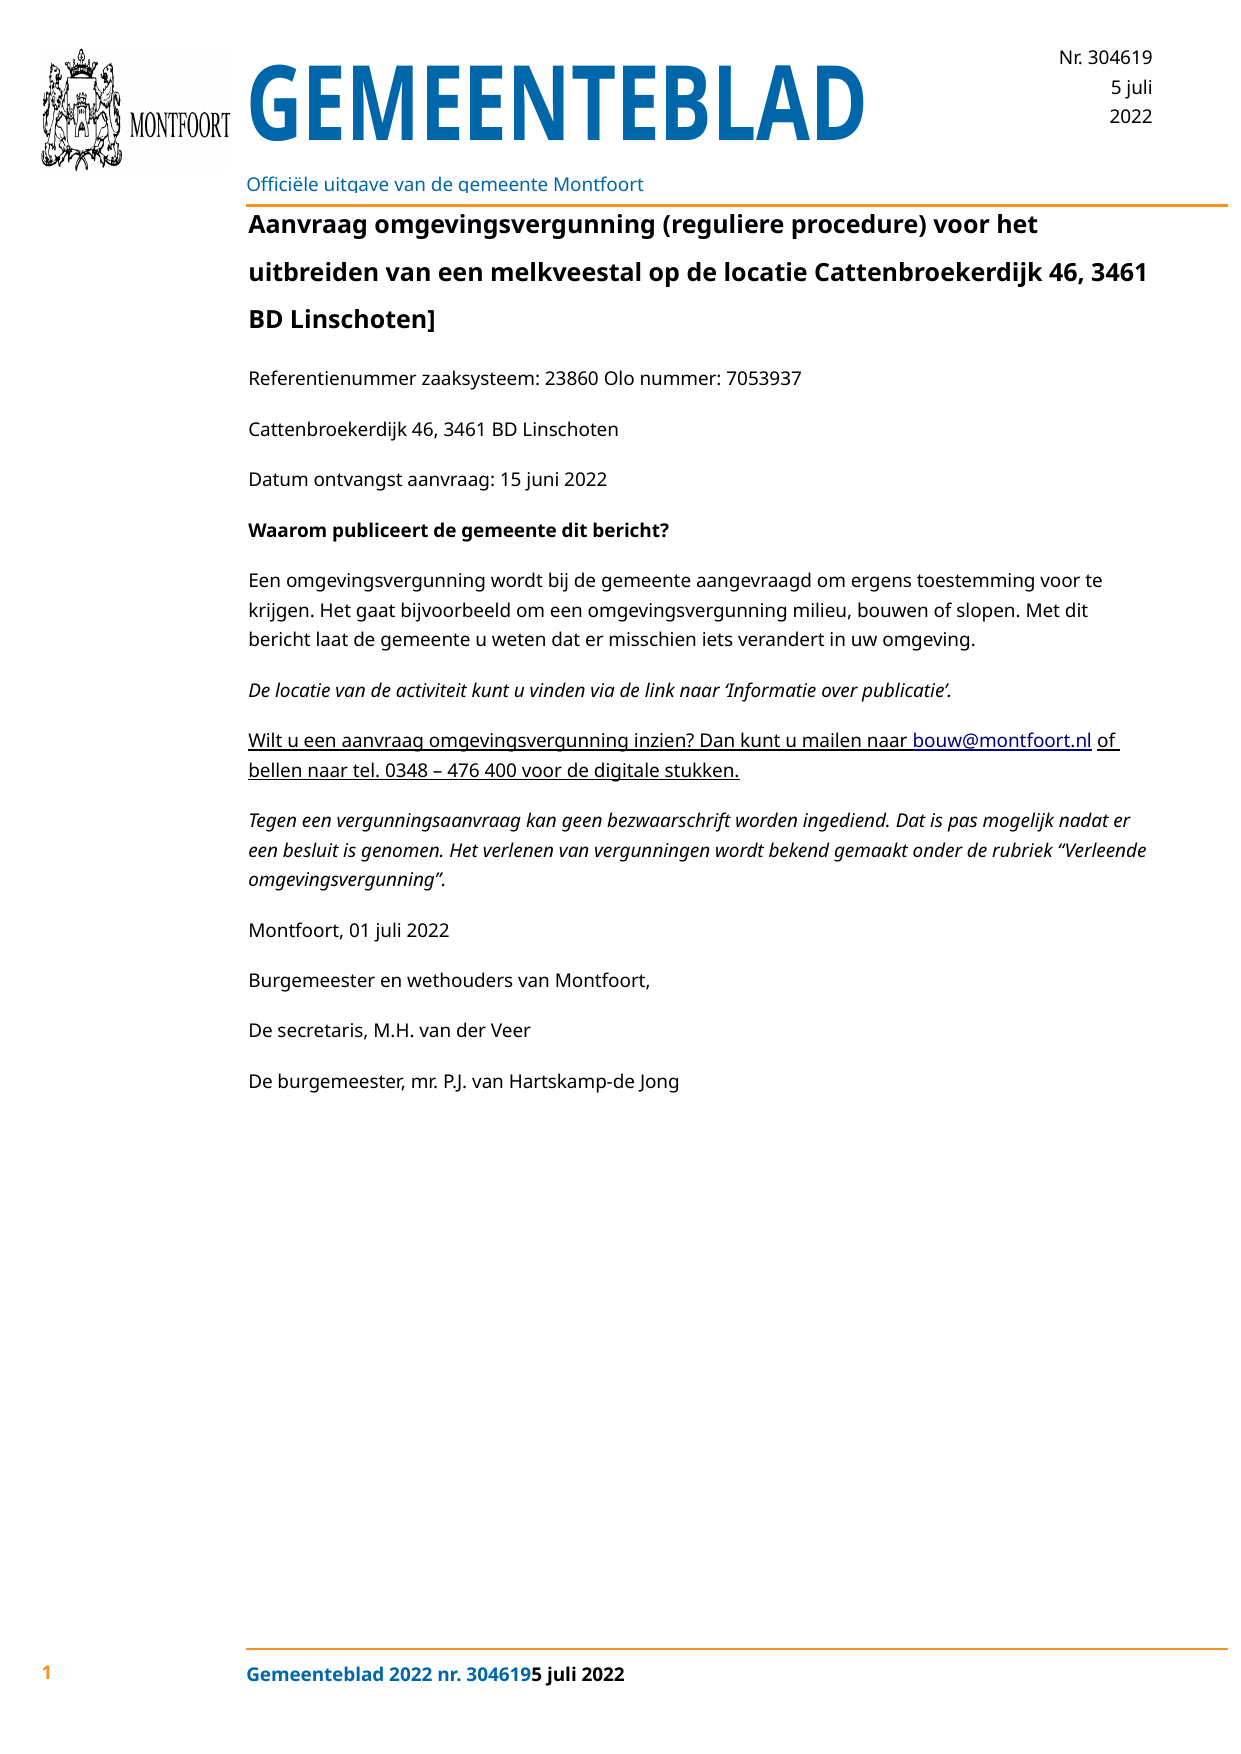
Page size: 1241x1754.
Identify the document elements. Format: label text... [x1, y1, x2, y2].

text Een omgevingsvergunning wordt bij de gemeente aangevraagd om ergens toestemming voor te krijgen. Het gaat bijvoorbeeld om een omgevingsvergunning milieu, bouwen of slopen. Met dit bericht laat de gemeente u weten dat er misschien iets verandert in uw omgeving. [248, 567, 1152, 652]
text Cattenbroekerdijk 46, 3461 BD Linschoten [248, 416, 1152, 442]
text De secretaris, M.H. van der Veer [248, 1018, 1152, 1043]
text Wilt u een aanvraag omgevingsvergunning inzien? Dan kunt u mailen naar bouw@montfoort.nl of bellen naar tel. 0348 – 476 400 voor de digitale stukken. [248, 727, 1152, 782]
text Datum ontvangst aanvraag: 15 juni 2022 [248, 466, 1152, 492]
text Burgemeester en wethouders van Montfoort, [248, 967, 1152, 993]
picture [41, 47, 231, 172]
text De burgemeester, mr. P.J. van Hartskamp-de Jong [248, 1068, 1152, 1094]
text Tegen een vergunningsaanvraag kan geen bezwaarschrift worden ingediend. Dat is pas mogelijk nadat er een besluit is genomen. Het verlenen van vergunningen wordt bekend gemaakt onder de rubriek “Verleende omgevingsvergunning”. [248, 807, 1152, 892]
text De locatie van de activiteit kunt u vinden via de link naar ‘Informatie over publicatie’. [248, 677, 1152, 702]
text Montfoort, 01 juli 2022 [248, 917, 1152, 942]
text Waarom publiceert de gemeente dit bericht? [248, 517, 1152, 542]
text Aanvraag omgevingsvergunning (reguliere procedure) voor het uitbreiden van een melkveestal op de locatie Cattenbroekerdijk 46, 3461 BD Linschoten] [248, 207, 1152, 336]
text Referentienummer zaaksysteem: 23860 Olo nummer: 7053937 [248, 366, 1152, 391]
